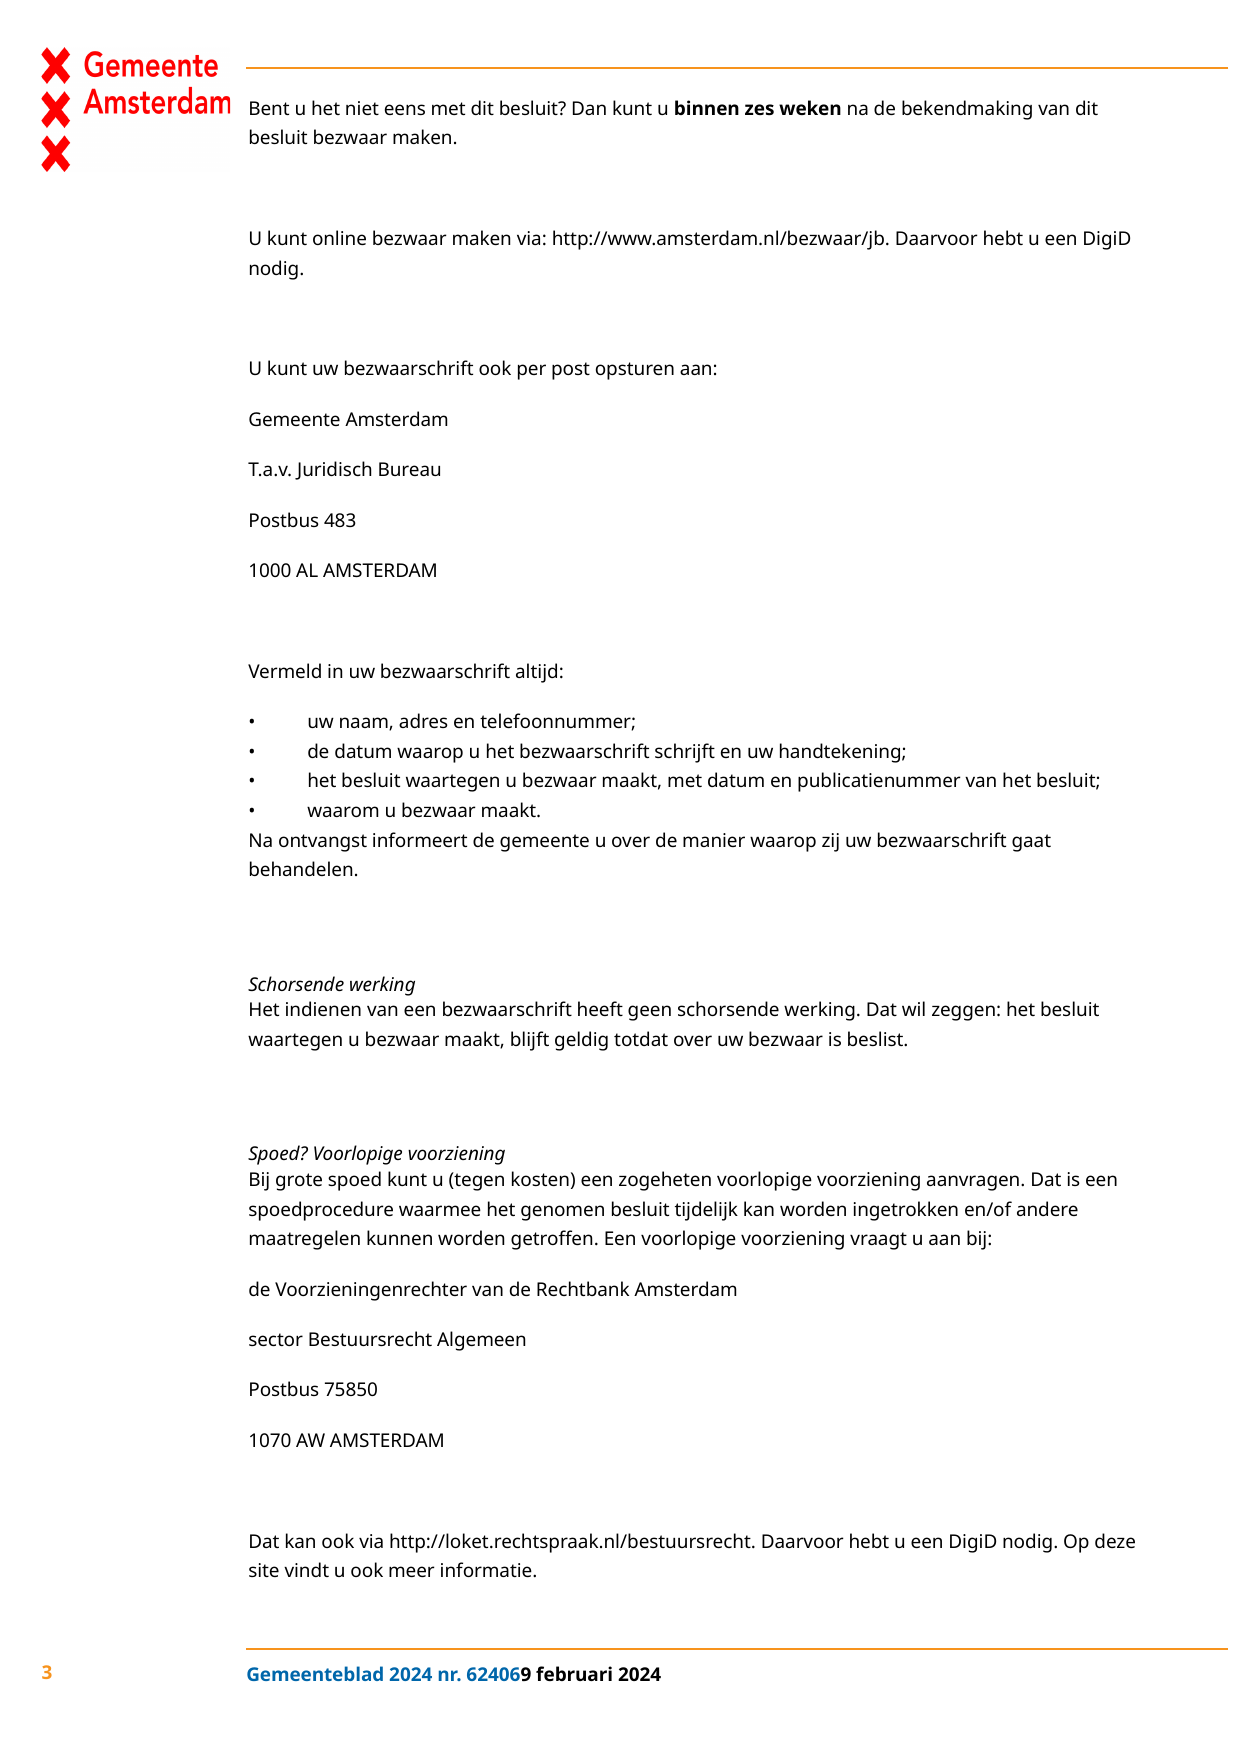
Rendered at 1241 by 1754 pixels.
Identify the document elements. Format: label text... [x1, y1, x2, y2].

text 1070 AW AMSTERDAM [248, 1427, 1152, 1453]
list het besluit waartegen u bezwaar maakt, met datum en publicatienummer van het besluit; [248, 768, 1152, 793]
list uw naam, adres en telefoonnummer; [248, 708, 1152, 734]
text Dat kan ook via http://loket.rechtspraak.nl/bestuursrecht. Daarvoor hebt u een DigiD nodig. Op deze site vindt u ook meer informatie. [248, 1528, 1152, 1583]
text Het indienen van een bezwaarschrift heeft geen schorsende werking. Dat wil zeggen: het besluit waartegen u bezwaar maakt, blijft geldig totdat over uw bezwaar is beslist. [248, 997, 1152, 1052]
text Bent u het niet eens met dit besluit? Dan kunt u binnen zes weken na de bekendmaking van dit besluit bezwaar maken. [248, 95, 1152, 150]
text 1000 AL AMSTERDAM [248, 557, 1152, 583]
text Postbus 483 [248, 507, 1152, 533]
text de Voorzieningenrechter van de Rechtbank Amsterdam [248, 1276, 1152, 1302]
text Na ontvangst informeert de gemeente u over de manier waarop zij uw bezwaarschrift gaat behandelen. [248, 827, 1152, 882]
picture [41, 47, 231, 172]
text Postbus 75850 [248, 1377, 1152, 1402]
text T.a.v. Juridisch Bureau [248, 456, 1152, 482]
text U kunt uw bezwaarschrift ook per post opsturen aan: [248, 356, 1152, 381]
text Vermeld in uw bezwaarschrift altijd: [248, 658, 1152, 684]
list waarom u bezwaar maakt. [248, 797, 1152, 823]
text Bij grote spoed kunt u (tegen kosten) een zogeheten voorlopige voorziening aanvragen. Dat is een spoedprocedure waarmee het genomen besluit tijdelijk kan worden ingetrokken en/of andere maatregelen kunnen worden getroffen. Een voorlopige voorziening vraagt u aan bij: [248, 1166, 1152, 1251]
list de datum waarop u het bezwaarschrift schrijft en uw handtekening; [248, 738, 1152, 764]
text Spoed? Voorlopige voorziening [248, 1141, 1152, 1166]
text U kunt online bezwaar maken via: http://www.amsterdam.nl/bezwaar/jb. Daarvoor hebt u een DigiD nodig. [248, 225, 1152, 281]
text Schorsende werking [248, 971, 1152, 997]
text sector Bestuursrecht Algemeen [248, 1326, 1152, 1352]
text Gemeente Amsterdam [248, 406, 1152, 432]
